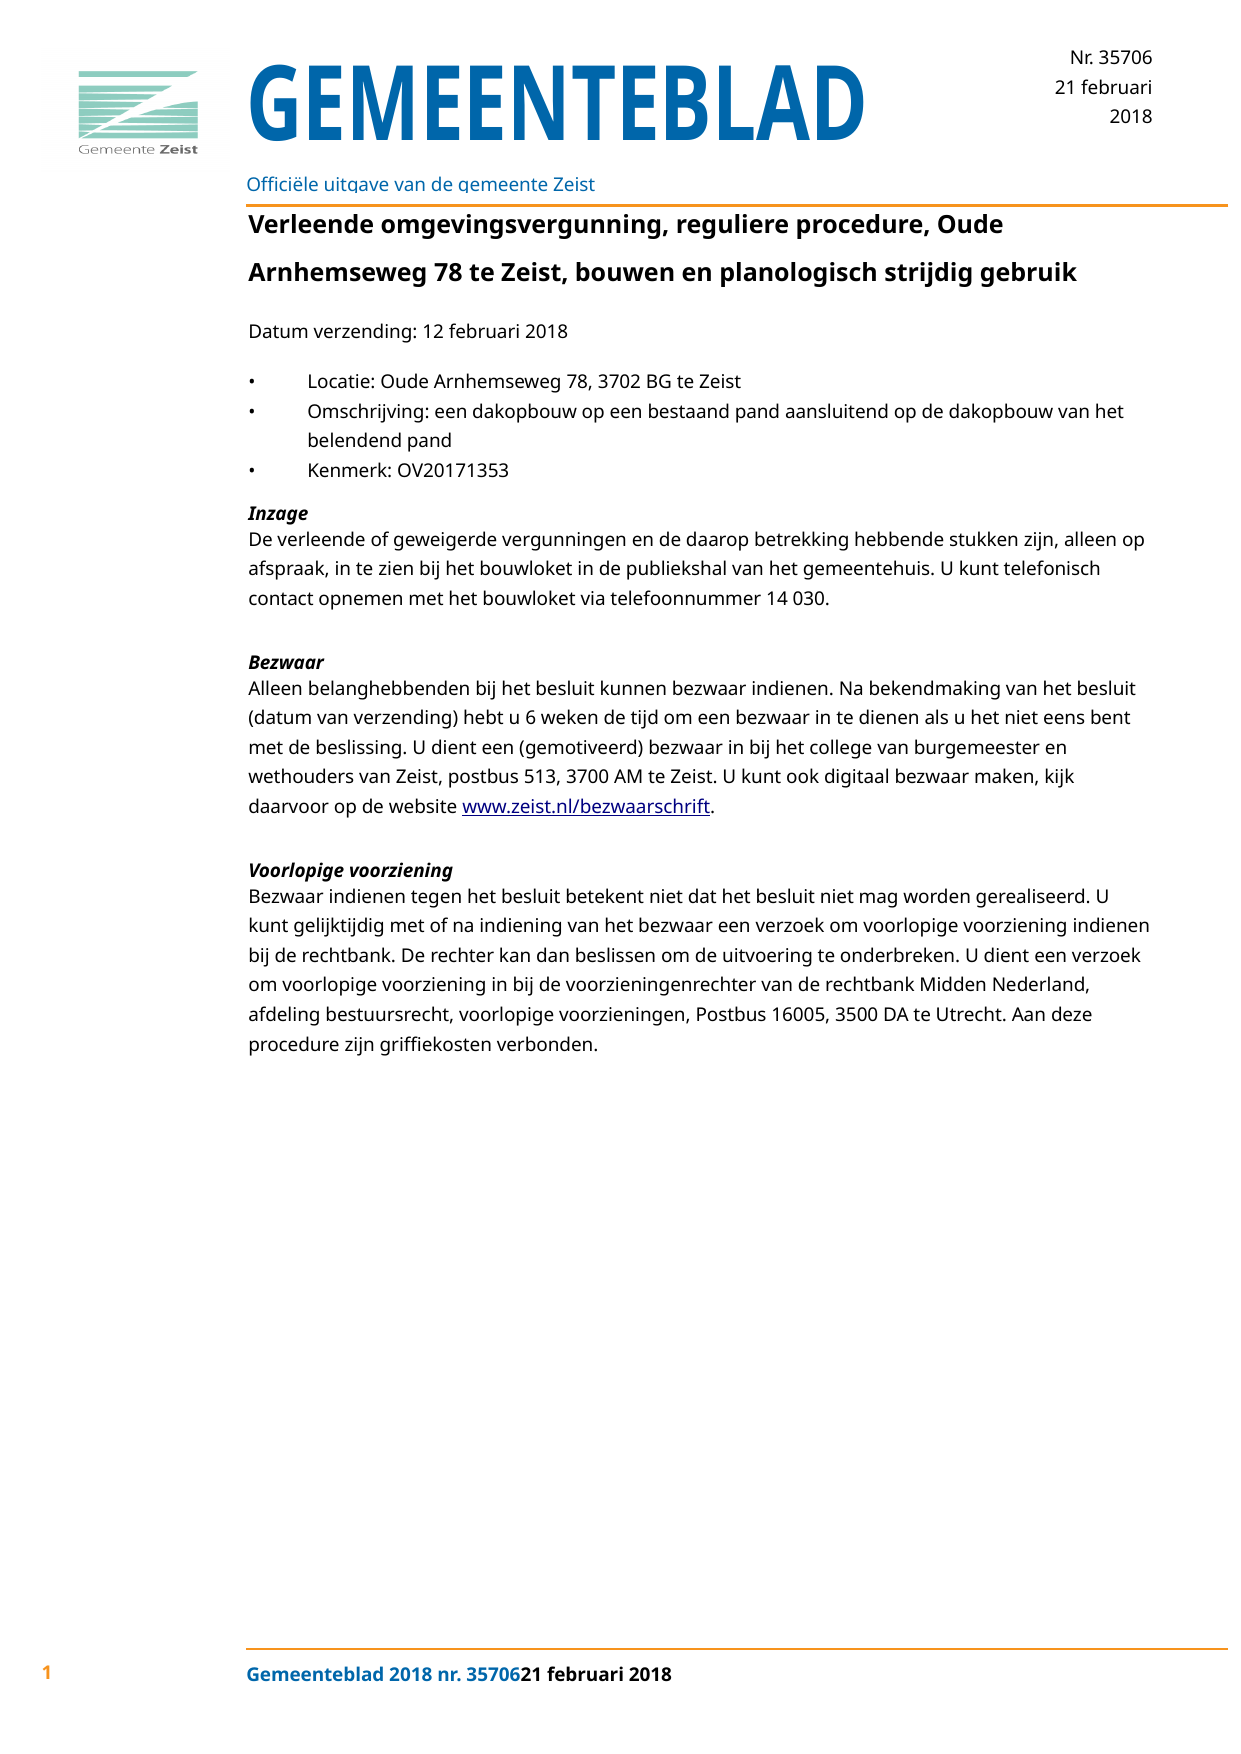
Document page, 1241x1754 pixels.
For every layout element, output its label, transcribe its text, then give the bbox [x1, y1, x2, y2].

picture [41, 47, 231, 172]
text Bezwaar indienen tegen het besluit betekent niet dat het besluit niet mag worden gerealiseerd. U kunt gelijktijdig met of na indiening van het bezwaar een verzoek om voorlopige voorziening indienen bij de rechtbank. De rechter kan dan beslissen om de uitvoering te onderbreken. U dient een verzoek om voorlopige voorziening in bij de voorzieningenrechter van de rechtbank Midden Nederland, afdeling bestuursrecht, voorlopige voorzieningen, Postbus 16005, 3500 DA te Utrecht. Aan deze procedure zijn griffiekosten verbonden. [248, 883, 1152, 1056]
text De verleende of geweigerde vergunningen en de daarop betrekking hebbende stukken zijn, alleen op afspraak, in te zien bij het bouwloket in de publiekshal van het gemeentehuis. U kunt telefonisch contact opnemen met het bouwloket via telefoonnummer 14 030. [248, 526, 1152, 611]
text Inzage [248, 500, 1152, 526]
list Omschrijving: een dakopbouw op een bestaand pand aansluitend op de dakopbouw van het belendend pand [248, 398, 1152, 453]
text Datum verzending: 12 februari 2018 [248, 318, 1152, 344]
list Kenmerk: OV20171353 [248, 457, 1152, 483]
text Bezwaar [248, 649, 1152, 675]
text Alleen belanghebbenden bij het besluit kunnen bezwaar indienen. Na bekendmaking van het besluit (datum van verzending) hebt u 6 weken de tijd om een bezwaar in te dienen als u het niet eens bent met de beslissing. U dient een (gemotiveerd) bezwaar in bij het college van burgemeester en wethouders van Zeist, postbus 513, 3700 AM te Zeist. U kunt ook digitaal bezwaar maken, kijk daarvoor op de website www.zeist.nl/bezwaarschrift. [248, 675, 1152, 819]
text Verleende omgevingsvergunning, reguliere procedure, Oude Arnhemseweg 78 te Zeist, bouwen en planologisch strijdig gebruik [248, 207, 1152, 288]
list Locatie: Oude Arnhemseweg 78, 3702 BG te Zeist [248, 368, 1152, 394]
text Voorlopige voorziening [248, 857, 1152, 883]
